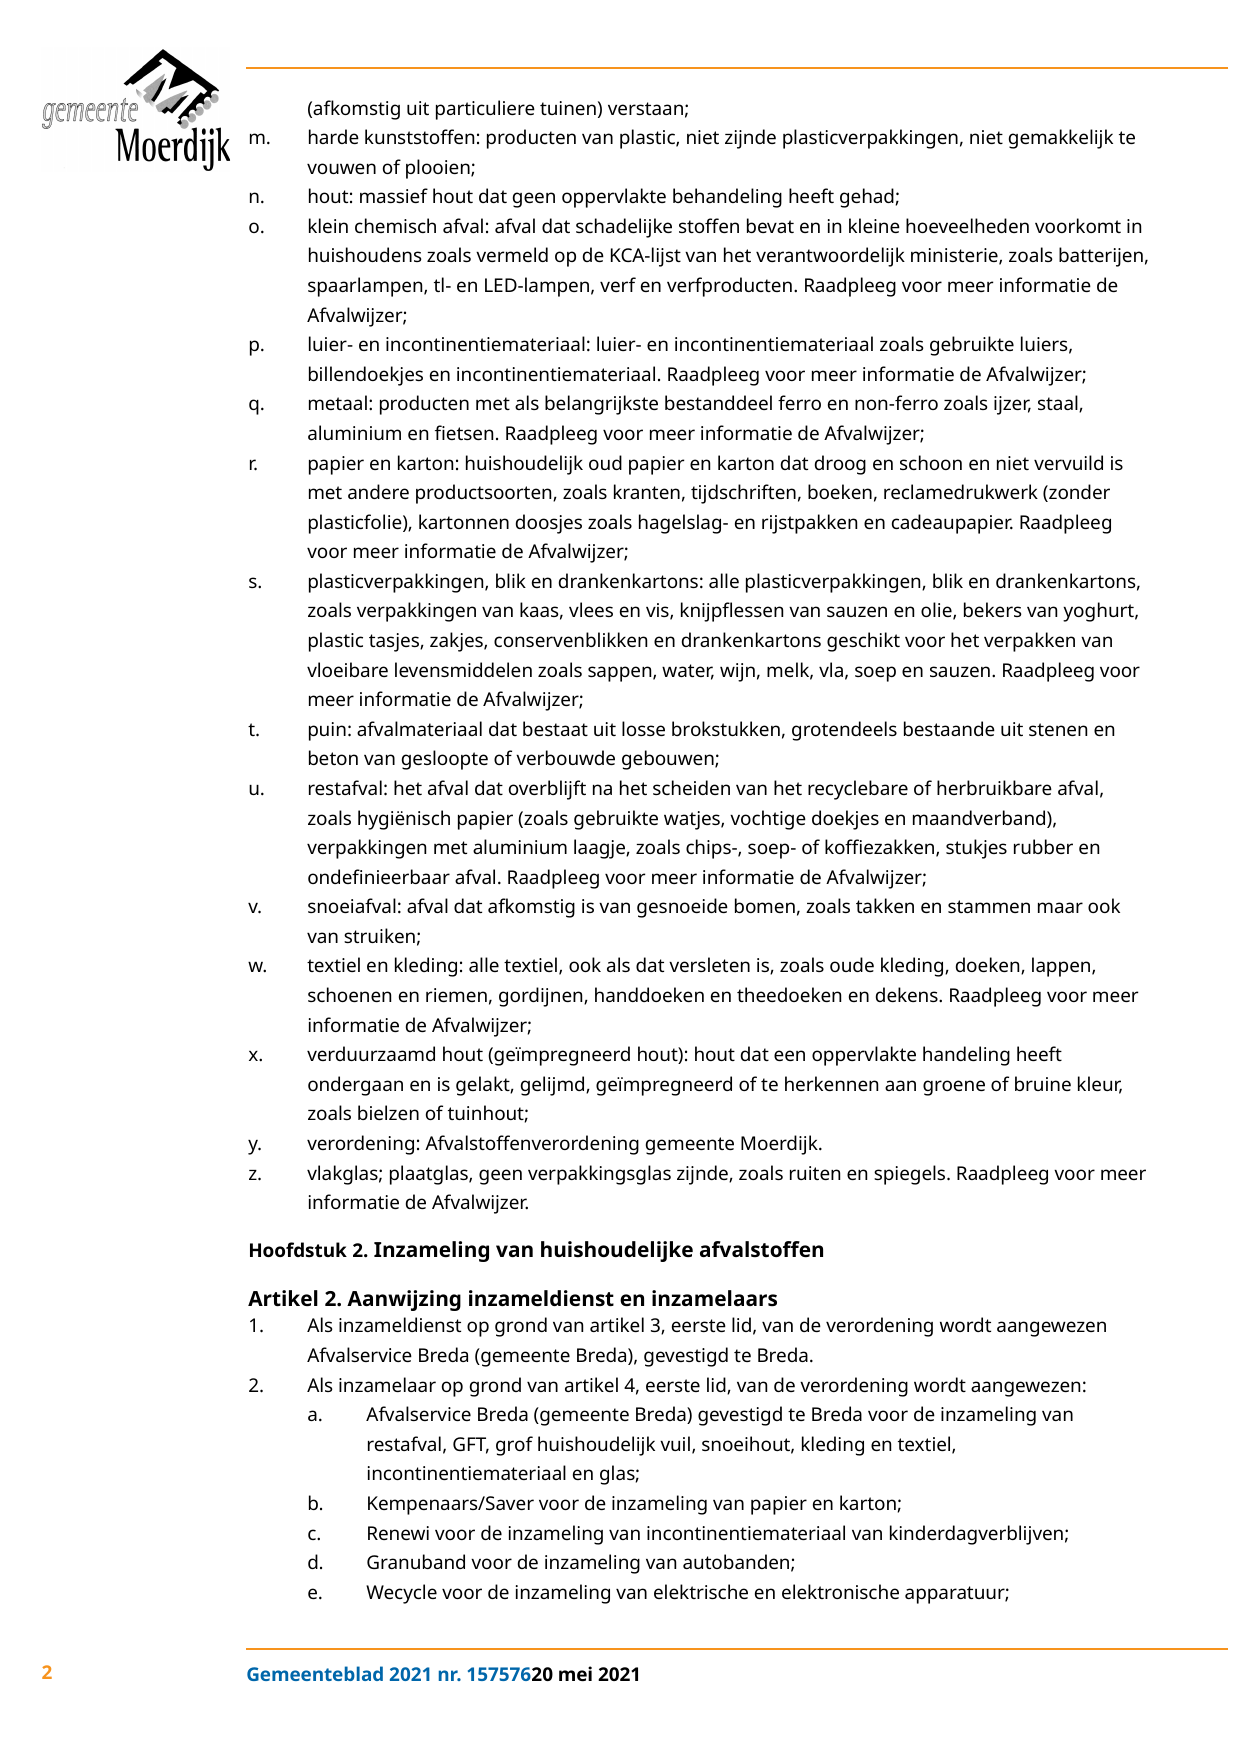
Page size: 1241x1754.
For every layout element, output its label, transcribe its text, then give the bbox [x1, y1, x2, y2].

list Afvalservice Breda (gemeente Breda) gevestigd te Breda voor de inzameling van restafval, GFT, grof huishoudelijk vuil, snoeihout, kleding en textiel, incontinentiemateriaal en glas; [307, 1401, 1152, 1486]
list Granuband voor de inzameling van autobanden; [307, 1549, 1152, 1575]
list Als inzameldienst op grond van artikel 3, eerste lid, van de verordening wordt aangewezen Afvalservice Breda (gemeente Breda), gevestigd te Breda. [248, 1313, 1152, 1368]
list papier en karton: huishoudelijk oud papier en karton dat droog en schoon en niet vervuild is met andere productsoorten, zoals kranten, tijdschriften, boeken, reclamedrukwerk (zonder plasticfolie), kartonnen doosjes zoals hagelslag- en rijstpakken en cadeaupapier. Raadpleeg voor meer informatie de Afvalwijzer; [248, 450, 1152, 564]
text Artikel 2. Aanwijzing inzameldienst en inzamelaars [248, 1284, 1152, 1313]
list vlakglas; plaatglas, geen verpakkingsglas zijnde, zoals ruiten en spiegels. Raadpleeg voor meer informatie de Afvalwijzer. [248, 1160, 1152, 1215]
list metaal: producten met als belangrijkste bestanddeel ferro en non-ferro zoals ijzer, staal, aluminium en fietsen. Raadpleeg voor meer informatie de Afvalwijzer; [248, 391, 1152, 446]
picture [41, 47, 231, 172]
list hout: massief hout dat geen oppervlakte behandeling heeft gehad; [248, 183, 1152, 209]
list harde kunststoffen: producten van plastic, niet zijnde plasticverpakkingen, niet gemakkelijk te vouwen of plooien; [248, 124, 1152, 180]
list Renewi voor de inzameling van incontinentiemateriaal van kinderdagverblijven; [307, 1520, 1152, 1546]
list puin: afvalmateriaal dat bestaat uit losse brokstukken, grotendeels bestaande uit stenen en beton van gesloopte of verbouwde gebouwen; [248, 716, 1152, 771]
list klein chemisch afval: afval dat schadelijke stoffen bevat en in kleine hoeveelheden voorkomt in huishoudens zoals vermeld op de KCA-lijst van het verantwoordelijk ministerie, zoals batterijen, spaarlampen, tl- en LED-lampen, verf en verfproducten. Raadpleeg voor meer informatie de Afvalwijzer; [248, 213, 1152, 328]
list snoeiafval: afval dat afkomstig is van gesnoeide bomen, zoals takken en stammen maar ook van struiken; [248, 893, 1152, 949]
list luier- en incontinentiemateriaal: luier- en incontinentiemateriaal zoals gebruikte luiers, billendoekjes en incontinentiemateriaal. Raadpleeg voor meer informatie de Afvalwijzer; [248, 331, 1152, 387]
list verordening: Afvalstoffenverordening gemeente Moerdijk. [248, 1130, 1152, 1156]
text Hoofdstuk 2. Inzameling van huishoudelijke afvalstoffen [248, 1235, 1152, 1263]
list Als inzamelaar op grond van artikel 4, eerste lid, van de verordening wordt aangewezen: [248, 1372, 1152, 1398]
list Kempenaars/Saver voor de inzameling van papier en karton; [307, 1490, 1152, 1516]
list textiel en kleding: alle textiel, ook als dat versleten is, zoals oude kleding, doeken, lappen, schoenen en riemen, gordijnen, handdoeken en theedoeken en dekens. Raadpleeg voor meer informatie de Afvalwijzer; [248, 953, 1152, 1038]
list (afkomstig uit particuliere tuinen) verstaan; [248, 95, 1152, 121]
list verduurzaamd hout (geïmpregneerd hout): hout dat een oppervlakte handeling heeft ondergaan en is gelakt, gelijmd, geïmpregneerd of te herkennen aan groene of bruine kleur, zoals bielzen of tuinhout; [248, 1041, 1152, 1126]
list restafval: het afval dat overblijft na het scheiden van het recyclebare of herbruikbare afval, zoals hygiënisch papier (zoals gebruikte watjes, vochtige doekjes en maandverband), verpakkingen met aluminium laagje, zoals chips-, soep- of koffiezakken, stukjes rubber en ondefinieerbaar afval. Raadpleeg voor meer informatie de Afvalwijzer; [248, 775, 1152, 890]
list Wecycle voor de inzameling van elektrische en elektronische apparatuur; [307, 1579, 1152, 1605]
list plasticverpakkingen, blik en drankenkartons: alle plasticverpakkingen, blik en drankenkartons, zoals verpakkingen van kaas, vlees en vis, knijpflessen van sauzen en olie, bekers van yoghurt, plastic tasjes, zakjes, conservenblikken en drankenkartons geschikt voor het verpakken van vloeibare levensmiddelen zoals sappen, water, wijn, melk, vla, soep en sauzen. Raadpleeg voor meer informatie de Afvalwijzer; [248, 568, 1152, 712]
